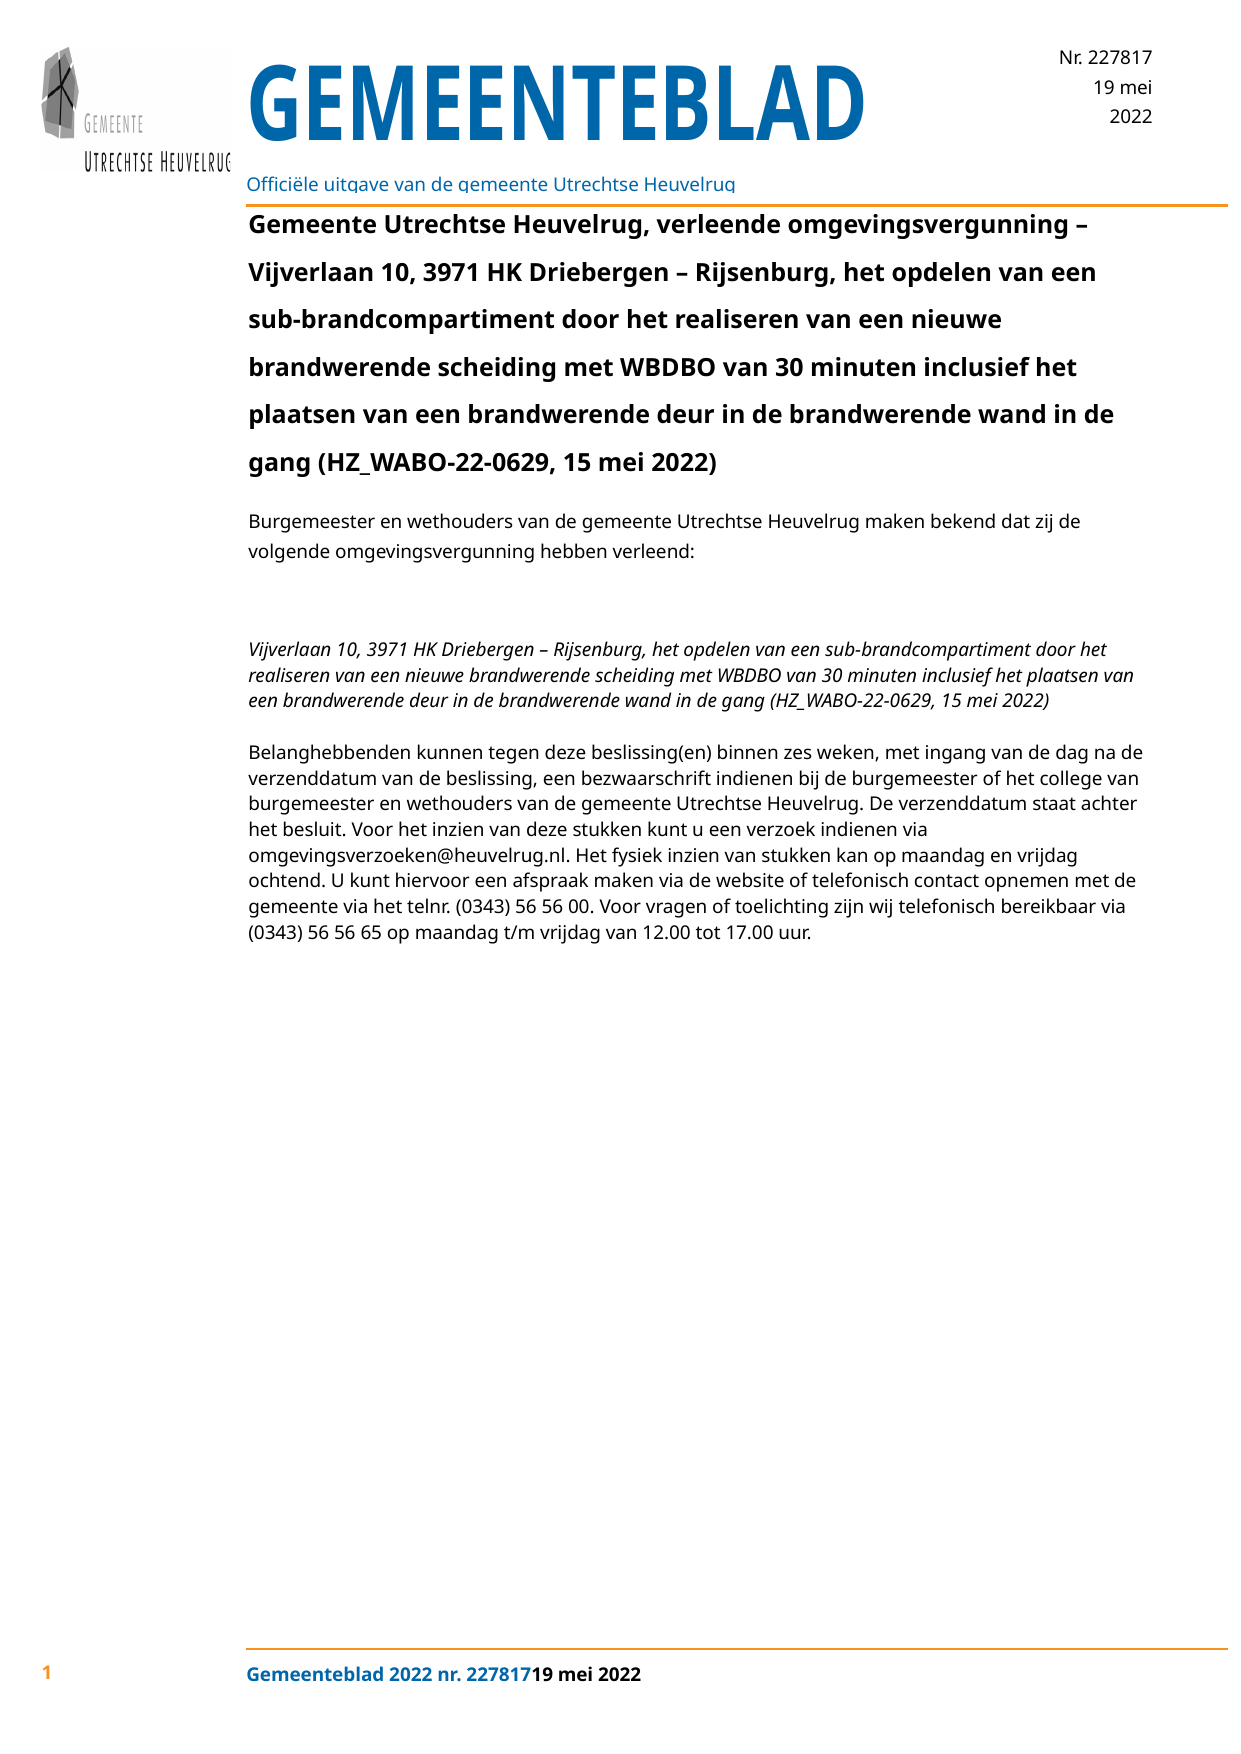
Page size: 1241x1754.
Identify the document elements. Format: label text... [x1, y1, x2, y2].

text Belanghebbenden kunnen tegen deze beslissing(en) binnen zes weken, met ingang van de dag na de verzenddatum van de beslissing, een bezwaarschrift indienen bij de burgemeester of het college van burgemeester en wethouders van de gemeente Utrechtse Heuvelrug. De verzenddatum staat achter het besluit. Voor het inzien van deze stukken kunt u een verzoek indienen via omgevingsverzoeken@heuvelrug.nl. Het fysiek inzien van stukken kan op maandag en vrijdag ochtend. U kunt hiervoor een afspraak maken via de website of telefonisch contact opnemen met de gemeente via het telnr. (0343) 56 56 00. Voor vragen of toelichting zijn wij telefonisch bereikbaar via (0343) 56 56 65 op maandag t/m vrijdag van 12.00 tot 17.00 uur. [248, 739, 1152, 945]
picture [41, 47, 231, 172]
text Gemeente Utrechtse Heuvelrug, verleende omgevingsvergunning – Vijverlaan 10, 3971 HK Driebergen – Rijsenburg, het opdelen van een sub-brandcompartiment door het realiseren van een nieuwe brandwerende scheiding met WBDBO van 30 minuten inclusief het plaatsen van een brandwerende deur in de brandwerende wand in de gang (HZ_WABO-22-0629, 15 mei 2022) [248, 207, 1152, 479]
text Burgemeester en wethouders van de gemeente Utrechtse Heuvelrug maken bekend dat zij de volgende omgevingsvergunning hebben verleend: [248, 508, 1152, 564]
text Vijverlaan 10, 3971 HK Driebergen – Rijsenburg, het opdelen van een sub-brandcompartiment door het realiseren van een nieuwe brandwerende scheiding met WBDBO van 30 minuten inclusief het plaatsen van een brandwerende deur in de brandwerende wand in de gang (HZ_WABO-22-0629, 15 mei 2022) [248, 636, 1152, 713]
